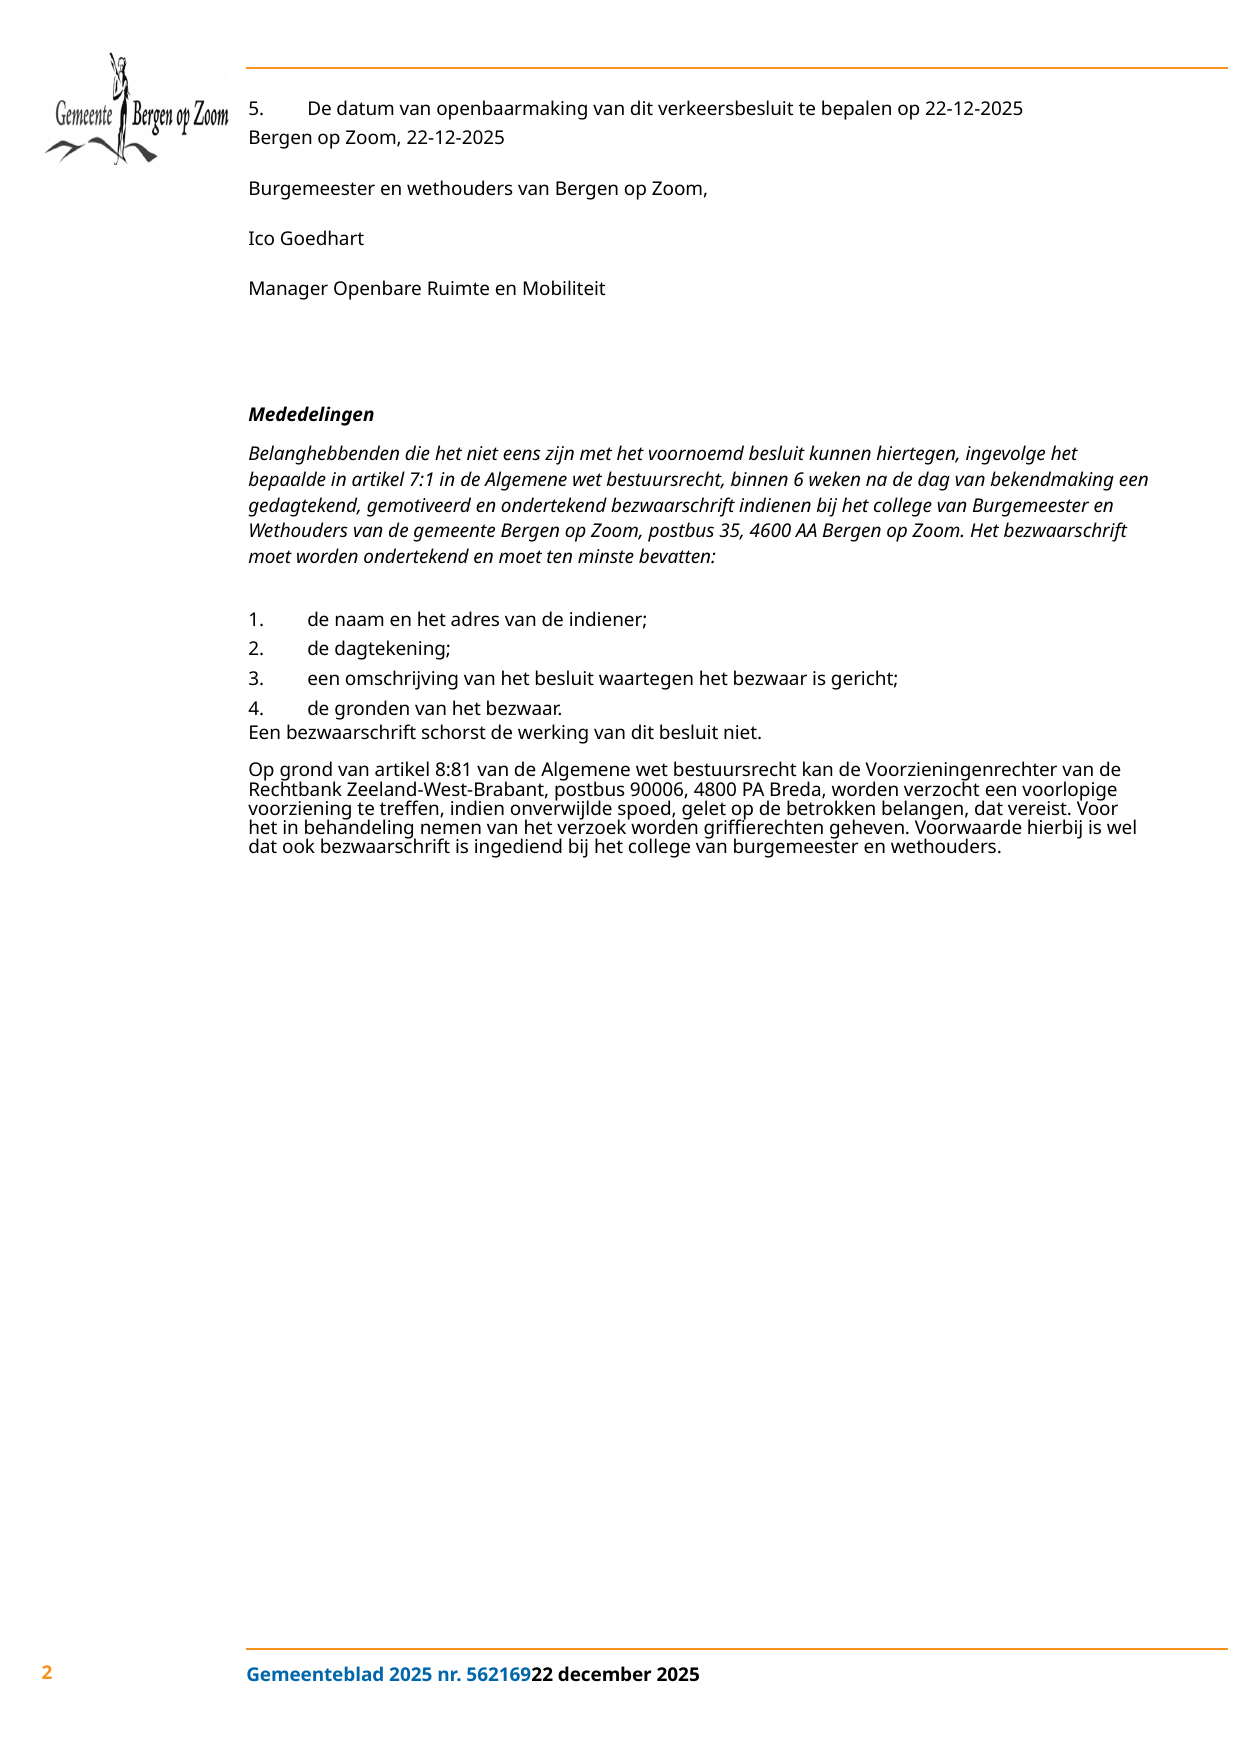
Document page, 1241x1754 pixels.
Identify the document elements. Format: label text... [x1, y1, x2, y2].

list De datum van openbaarmaking van dit verkeersbesluit te bepalen op 22-12-2025 [248, 95, 1152, 121]
text Een bezwaarschrift schorst de werking van dit besluit niet. [248, 724, 1152, 743]
text Op grond van artikel 8:81 van de Algemene wet bestuursrecht kan de Voorzieningenrechter van de Rechtbank Zeeland-West-Brabant, postbus 90006, 4800 PA Breda, worden verzocht een voorlopige voorziening te treffen, indien onverwijlde spoed, gelet op de betrokken belangen, dat vereist. Voor het in behandeling nemen van het verzoek worden griffierechten geheven. Voorwaarde hierbij is wel dat ook bezwaarschrift is ingediend bij het college van burgemeester en wethouders. [248, 761, 1152, 858]
text Belanghebbenden die het niet eens zijn met het voornoemd besluit kunnen hiertegen, ingevolge het bepaalde in artikel 7:1 in de Algemene wet bestuursrecht, binnen 6 weken na de dag van bekendmaking een gedagtekend, gemotiveerd en ondertekend bezwaarschrift indienen bij het college van Burgemeester en Wethouders van de gemeente Bergen op Zoom, postbus 35, 4600 AA Bergen op Zoom. Het bezwaarschrift moet worden ondertekend en moet ten minste bevatten: [248, 440, 1152, 569]
list een omschrijving van het besluit waartegen het bezwaar is gericht; [248, 665, 1152, 691]
list de dagtekening; [248, 636, 1152, 661]
list de naam en het adres van de indiener; [248, 606, 1152, 632]
list de gronden van het bezwaar. [248, 695, 1152, 720]
text Burgemeester en wethouders van Bergen op Zoom, [248, 175, 1152, 201]
text Bergen op Zoom, 22-12-2025 [248, 124, 1152, 150]
picture [41, 47, 231, 172]
text Ico Goedhart [248, 225, 1152, 251]
text Mededelingen [248, 401, 1152, 427]
text Manager Openbare Ruimte en Mobiliteit [248, 276, 1152, 301]
